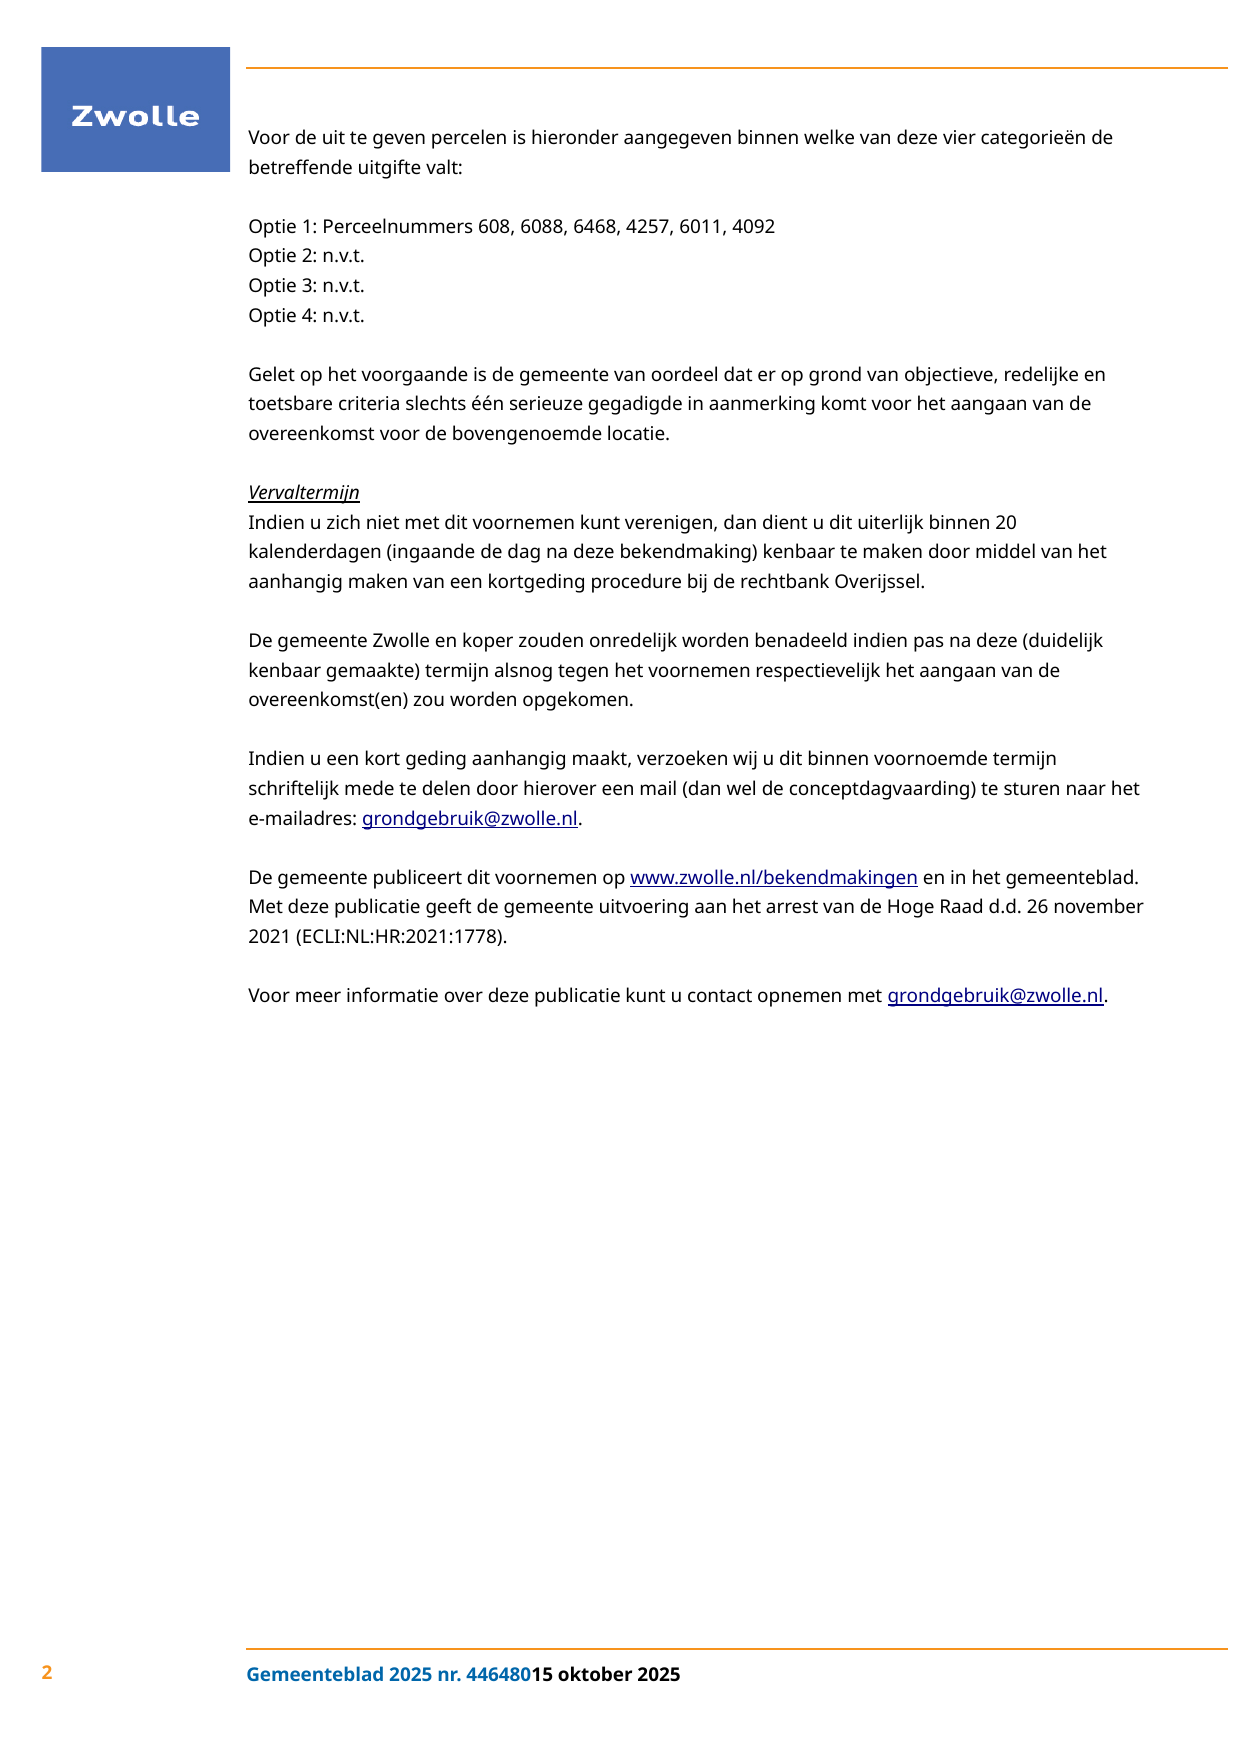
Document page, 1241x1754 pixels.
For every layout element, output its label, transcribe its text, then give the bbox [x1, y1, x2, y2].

text Vervaltermijn [248, 479, 1152, 505]
text De gemeente Zwolle en koper zouden onredelijk worden benadeeld indien pas na deze (duidelijk kenbaar gemaakte) termijn alsnog tegen het voornemen respectievelijk het aangaan van de overeenkomst(en) zou worden opgekomen. [248, 627, 1152, 712]
text De gemeente publiceert dit voornemen op www.zwolle.nl/bekendmakingen en in het gemeenteblad. Met deze publicatie geeft de gemeente uitvoering aan het arrest van de Hoge Raad d.d. 26 november 2021 (ECLI:NL:HR:2021:1778). [248, 864, 1152, 949]
text Indien u een kort geding aanhangig maakt, verzoeken wij u dit binnen voornoemde termijn schriftelijk mede te delen door hierover een mail (dan wel de conceptdagvaarding) te sturen naar het e-mailadres: grondgebruik@zwolle.nl. [248, 746, 1152, 831]
text Voor meer informatie over deze publicatie kunt u contact opnemen met grondgebruik@zwolle.nl. [248, 982, 1152, 1008]
text Gelet op het voorgaande is de gemeente van oordeel dat er op grond van objectieve, redelijke en toetsbare criteria slechts één serieuze gegadigde in aanmerking komt voor het aangaan van de overeenkomst voor de bovengenoemde locatie. [248, 361, 1152, 446]
text Indien u zich niet met dit voornemen kunt verenigen, dan dient u dit uiterlijk binnen 20 kalenderdagen (ingaande de dag na deze bekendmaking) kenbaar te maken door middel van het aanhangig maken van een kortgeding procedure bij de rechtbank Overijssel. [248, 509, 1152, 594]
text Optie 3: n.v.t. [248, 272, 1152, 298]
picture [41, 47, 231, 172]
text Optie 4: n.v.t. [248, 302, 1152, 328]
text Optie 2: n.v.t. [248, 243, 1152, 268]
text Voor de uit te geven percelen is hieronder aangegeven binnen welke van deze vier categorieën de betreffende uitgifte valt: [248, 124, 1152, 180]
text Optie 1: Perceelnummers 608, 6088, 6468, 4257, 6011, 4092 [248, 213, 1152, 239]
